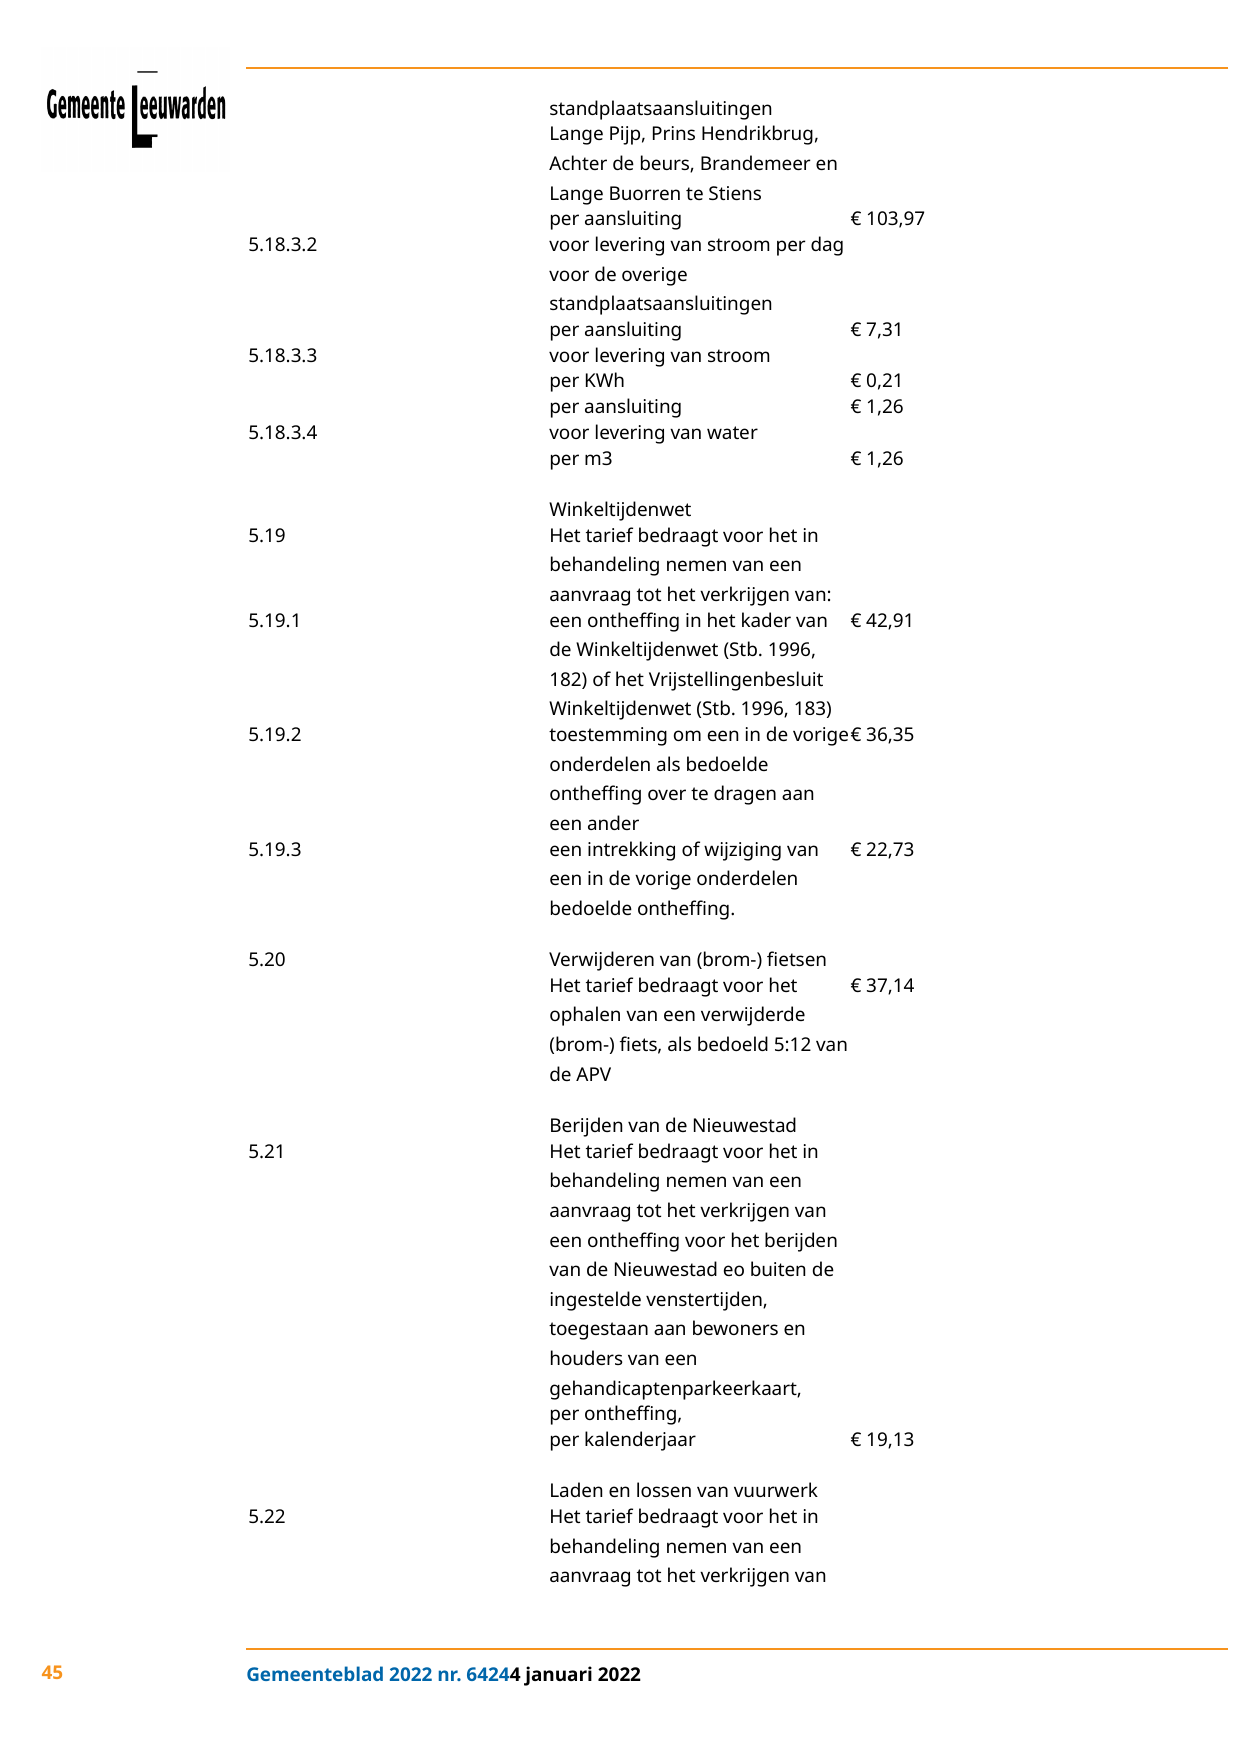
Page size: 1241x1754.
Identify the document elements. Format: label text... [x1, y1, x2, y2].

table_cell [248, 1112, 549, 1138]
table_cell [248, 1478, 549, 1503]
table_cell € 103,97 [850, 205, 1152, 231]
table_cell 5.18.3.3 [248, 342, 549, 367]
table_cell Winkeltijdenwet [549, 496, 850, 522]
table_cell [850, 1400, 1152, 1426]
table_cell [850, 1112, 1152, 1138]
table_cell [850, 95, 1152, 121]
table_cell toestemming om een in de vorige onderdelen als bedoelde ontheffing over te dragen aan een ander [549, 721, 850, 836]
table_cell [248, 1452, 549, 1478]
table_cell € 0,21 [850, 368, 1152, 393]
table_cell Het tarief bedraagt voor het in behandeling nemen van een aanvraag tot het verkrijgen van: [549, 522, 850, 607]
table_cell € 37,14 [850, 972, 1152, 1087]
table_cell Het tarief bedraagt voor het ophalen van een verwijderde (brom-) fiets, als bedoeld 5:12 van de APV [549, 972, 850, 1087]
table_cell voor levering van water [549, 419, 850, 445]
table_cell per ontheffing, [549, 1400, 850, 1426]
table_cell [248, 95, 549, 121]
table_cell € 42,91 [850, 607, 1152, 721]
table_cell Lange Pijp, Prins Hendrikbrug, Achter de beurs, Brandemeer en Lange Buorren te Stiens [549, 121, 850, 205]
table_cell 5.19 [248, 522, 549, 607]
table_cell Verwijderen van (brom-) fietsen [549, 946, 850, 972]
table_cell [850, 1138, 1152, 1400]
table_cell [549, 470, 850, 496]
table_cell [850, 342, 1152, 367]
table_cell [248, 393, 549, 419]
table_cell 5.19.2 [248, 721, 549, 836]
table_cell [549, 1087, 850, 1112]
table_cell [248, 1400, 549, 1426]
table_cell Berijden van de Nieuwestad [549, 1112, 850, 1138]
table_cell [248, 205, 549, 231]
table_cell [248, 1087, 549, 1112]
table_cell per aansluiting [549, 205, 850, 231]
table_cell [850, 1478, 1152, 1503]
table_cell per aansluiting [549, 393, 850, 419]
table_cell [850, 231, 1152, 316]
table_cell Het tarief bedraagt voor het in behandeling nemen van een aanvraag tot het verkrijgen van een ontheffing voor het berijden van de Nieuwestad eo buiten de ingestelde venstertijden, toegestaan aan bewoners en houders van een gehandicaptenparkeerkaart, [549, 1138, 850, 1400]
table_cell 5.20 [248, 946, 549, 972]
table_cell 5.21 [248, 1138, 549, 1400]
table_cell 5.19.3 [248, 836, 549, 921]
table_cell een intrekking of wijziging van een in de vorige onderdelen bedoelde ontheffing. [549, 836, 850, 921]
table_cell [248, 921, 549, 946]
table_cell [850, 470, 1152, 496]
table_cell [248, 496, 549, 522]
table_cell 5.19.1 [248, 607, 549, 721]
table_cell [248, 972, 549, 1087]
table_cell [850, 496, 1152, 522]
picture [41, 47, 231, 172]
table_cell [549, 1452, 850, 1478]
table_cell [850, 1452, 1152, 1478]
table_cell [248, 445, 549, 470]
table_cell [850, 419, 1152, 445]
table_cell per m3 [549, 445, 850, 470]
table_cell per aansluiting [549, 316, 850, 342]
table_cell € 1,26 [850, 393, 1152, 419]
table_cell [248, 1426, 549, 1452]
table_cell € 7,31 [850, 316, 1152, 342]
table_cell [549, 921, 850, 946]
table_cell [248, 368, 549, 393]
table_cell Het tarief bedraagt voor het in behandeling nemen van een aanvraag tot het verkrijgen van [549, 1503, 850, 1588]
table_cell [850, 921, 1152, 946]
table_cell een ontheffing in het kader van de Winkeltijdenwet (Stb. 1996, 182) of het Vrijstellingenbesluit Winkeltijdenwet (Stb. 1996, 183) [549, 607, 850, 721]
table_cell [850, 522, 1152, 607]
table_cell € 22,73 [850, 836, 1152, 921]
table_cell [850, 1087, 1152, 1112]
table_cell [850, 1503, 1152, 1588]
table_cell voor levering van stroom per dag voor de overige standplaatsaansluitingen [549, 231, 850, 316]
table_cell [248, 121, 549, 205]
table_cell per kalenderjaar [549, 1426, 850, 1452]
table_cell 5.18.3.2 [248, 231, 549, 316]
table_cell € 36,35 [850, 721, 1152, 836]
table_cell € 1,26 [850, 445, 1152, 470]
table_cell 5.18.3.4 [248, 419, 549, 445]
table_cell € 19,13 [850, 1426, 1152, 1452]
table_cell 5.22 [248, 1503, 549, 1588]
table_cell [248, 316, 549, 342]
table_cell [850, 946, 1152, 972]
table_cell per KWh [549, 368, 850, 393]
table_cell [850, 121, 1152, 205]
table_cell standplaatsaansluitingen [549, 95, 850, 121]
table_cell Laden en lossen van vuurwerk [549, 1478, 850, 1503]
table_cell voor levering van stroom [549, 342, 850, 367]
table_cell [248, 470, 549, 496]
